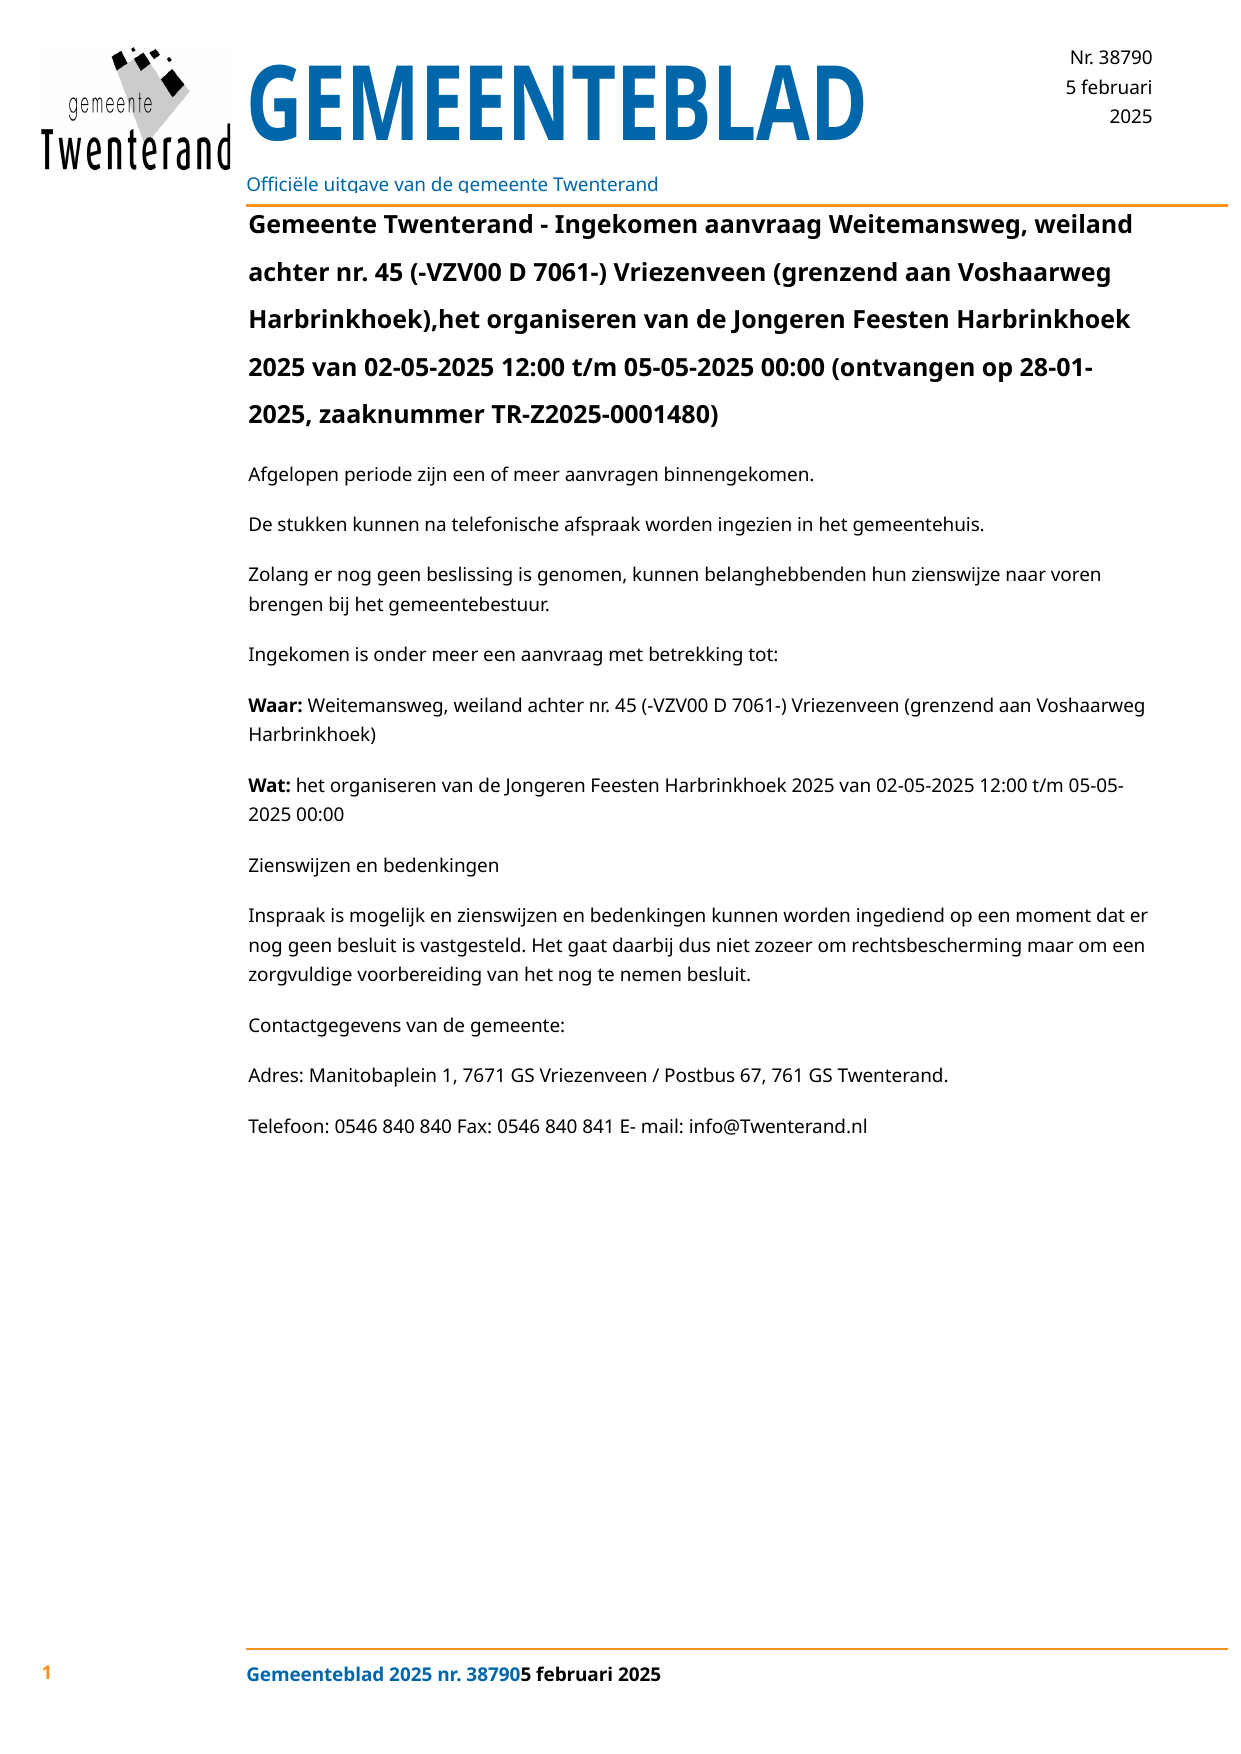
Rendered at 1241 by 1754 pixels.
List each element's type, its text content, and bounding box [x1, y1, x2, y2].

text Contactgegevens van de gemeente: [248, 1012, 1152, 1038]
text Waar: Weitemansweg, weiland achter nr. 45 (-VZV00 D 7061-) Vriezenveen (grenzend aan Voshaarweg Harbrinkhoek) [248, 692, 1152, 747]
text Afgelopen periode zijn een of meer aanvragen binnengekomen. [248, 461, 1152, 486]
text Telefoon: 0546 840 840 Fax: 0546 840 841 E- mail: info@Twenterand.nl [248, 1113, 1152, 1138]
text Inspraak is mogelijk en zienswijzen en bedenkingen kunnen worden ingediend op een moment dat er nog geen besluit is vastgesteld. Het gaat daarbij dus niet zozeer om rechtsbescherming maar om een zorgvuldige voorbereiding van het nog te nemen besluit. [248, 902, 1152, 987]
text Adres: Manitobaplein 1, 7671 GS Vriezenveen / Postbus 67, 761 GS Twenterand. [248, 1062, 1152, 1088]
picture [41, 47, 231, 172]
text Wat: het organiseren van de Jongeren Feesten Harbrinkhoek 2025 van 02-05-2025 12:00 t/m 05-05-2025 00:00 [248, 772, 1152, 827]
text Ingekomen is onder meer een aanvraag met betrekking tot: [248, 642, 1152, 667]
text Zolang er nog geen beslissing is genomen, kunnen belanghebbenden hun zienswijze naar voren brengen bij het gemeentebestuur. [248, 562, 1152, 617]
text De stukken kunnen na telefonische afspraak worden ingezien in het gemeentehuis. [248, 511, 1152, 537]
text Gemeente Twenterand - Ingekomen aanvraag Weitemansweg, weiland achter nr. 45 (-VZV00 D 7061-) Vriezenveen (grenzend aan Voshaarweg Harbrinkhoek),het organiseren van de Jongeren Feesten Harbrinkhoek 2025 van 02-05-2025 12:00 t/m 05-05-2025 00:00 (ontvangen op 28-01-2025, zaaknummer TR-Z2025-0001480) [248, 207, 1152, 431]
text Zienswijzen en bedenkingen [248, 852, 1152, 878]
